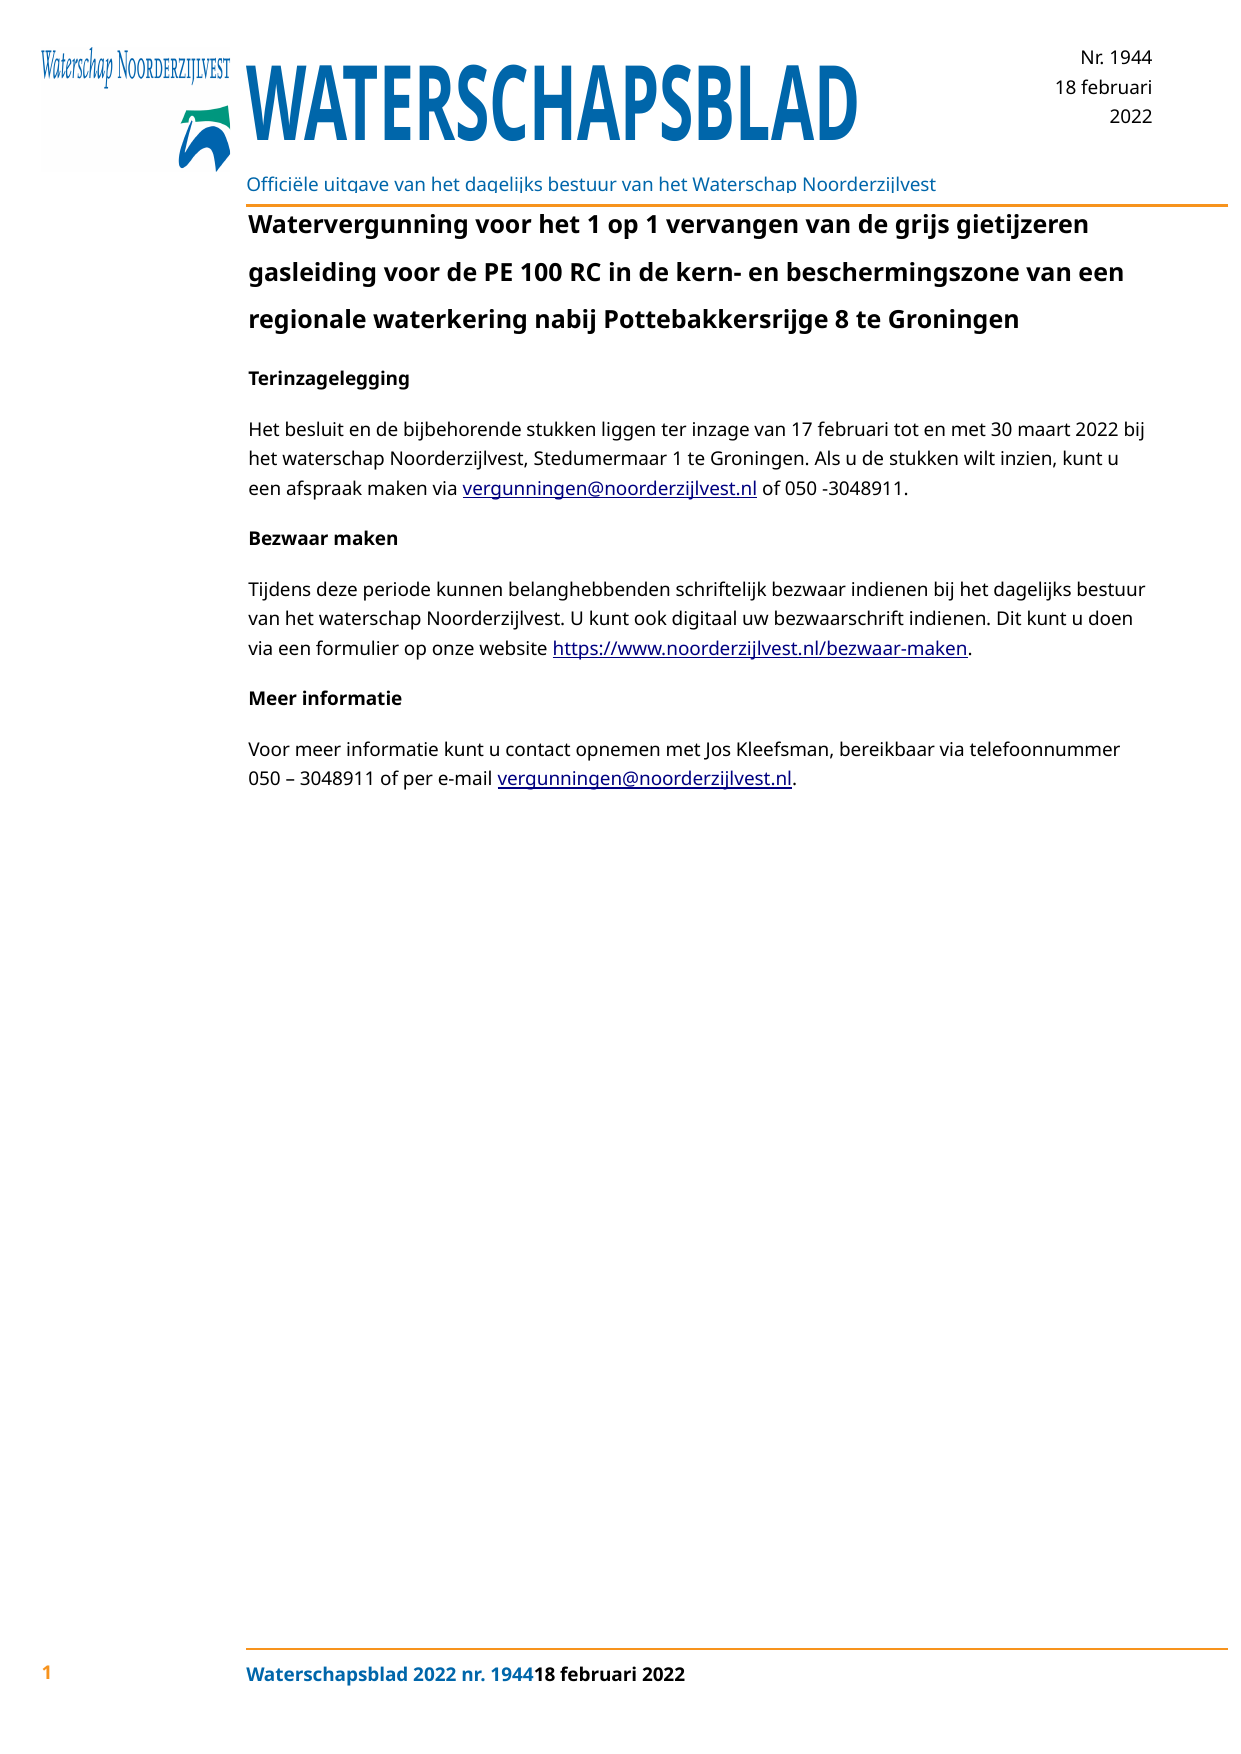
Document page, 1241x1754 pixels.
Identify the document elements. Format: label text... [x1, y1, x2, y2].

text Terinzagelegging [248, 366, 1152, 391]
text Meer informatie [248, 686, 1152, 711]
text Tijdens deze periode kunnen belanghebbenden schriftelijk bezwaar indienen bij het dagelijks bestuur van het waterschap Noorderzijlvest. U kunt ook digitaal uw bezwaarschrift indienen. Dit kunt u doen via een formulier op onze website https://www.noorderzijlvest.nl/bezwaar-maken. [248, 576, 1152, 661]
text Watervergunning voor het 1 op 1 vervangen van de grijs gietijzeren gasleiding voor de PE 100 RC in de kern- en beschermingszone van een regionale waterkering nabij Pottebakkersrijge 8 te Groningen [248, 207, 1152, 336]
text Bezwaar maken [248, 526, 1152, 551]
text Het besluit en de bijbehorende stukken liggen ter inzage van 17 februari tot en met 30 maart 2022 bij het waterschap Noorderzijlvest, Stedumermaar 1 te Groningen. Als u de stukken wilt inzien, kunt u een afspraak maken via vergunningen@noorderzijlvest.nl of 050 -3048911. [248, 416, 1152, 501]
text Voor meer informatie kunt u contact opnemen met Jos Kleefsman, bereikbaar via telefoonnummer 050 – 3048911 of per e-mail vergunningen@noorderzijlvest.nl. [248, 736, 1152, 791]
picture [41, 47, 231, 172]
